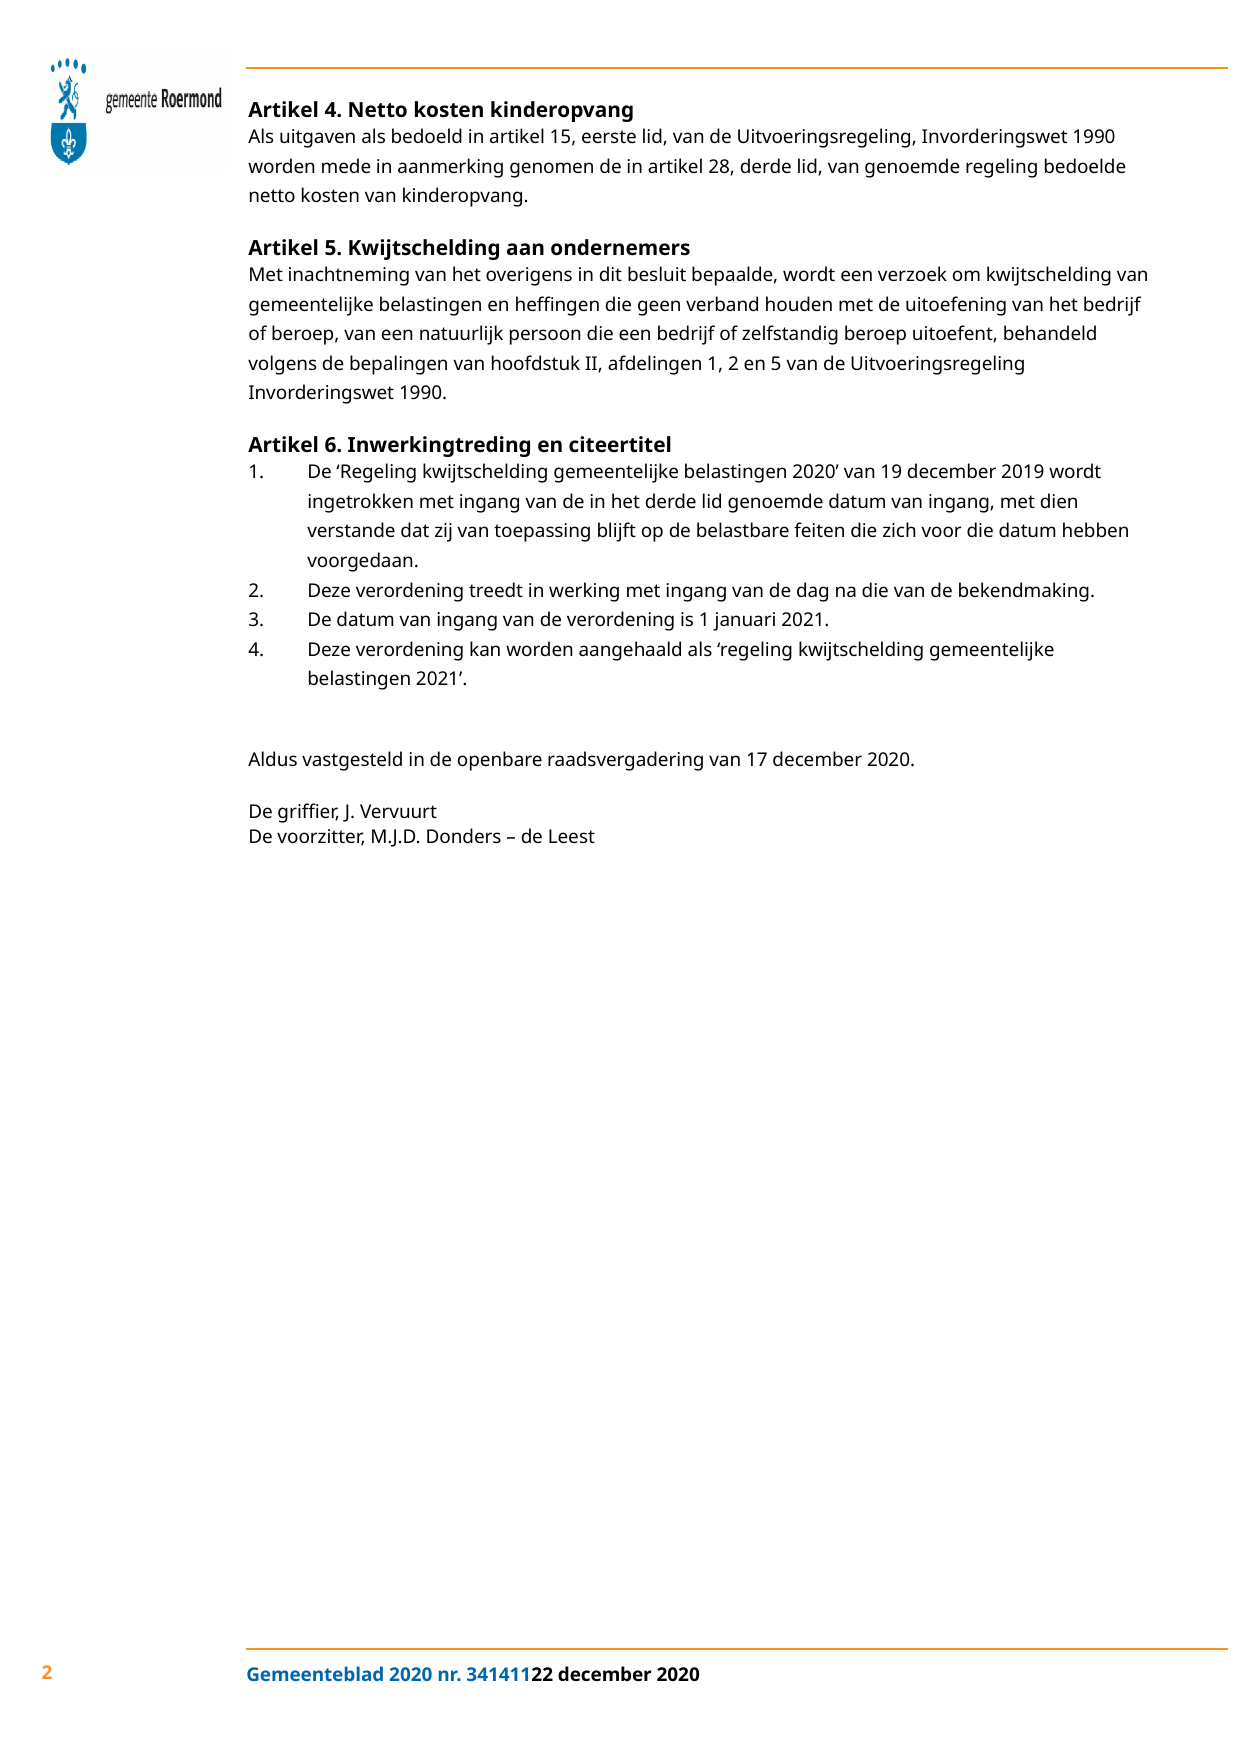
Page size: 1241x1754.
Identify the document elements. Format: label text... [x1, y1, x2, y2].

list De datum van ingang van de verordening is 1 januari 2021. [248, 606, 1152, 632]
list Deze verordening treedt in werking met ingang van de dag na die van de bekendmaking. [248, 577, 1152, 602]
text Met inachtneming van het overigens in dit besluit bepaalde, wordt een verzoek om kwijtschelding van gemeentelijke belastingen en heffingen die geen verband houden met de uitoefening van het bedrijf of beroep, van een natuurlijk persoon die een bedrijf of zelfstandig beroep uitoefent, behandeld volgens de bepalingen van hoofdstuk II, afdelingen 1, 2 en 5 van de Uitvoeringsregeling Invorderingswet 1990. [248, 261, 1152, 405]
text De voorzitter, M.J.D. Donders – de Leest [248, 824, 1152, 849]
picture [41, 47, 231, 172]
text De griffier, J. Vervuurt [248, 798, 1152, 824]
text Aldus vastgesteld in de openbare raadsvergadering van 17 december 2020. [248, 747, 1152, 772]
text Als uitgaven als bedoeld in artikel 15, eerste lid, van de Uitvoeringsregeling, Invorderingswet 1990 worden mede in aanmerking genomen de in artikel 28, derde lid, van genoemde regeling bedoelde netto kosten van kinderopvang. [248, 123, 1152, 208]
list Deze verordening kan worden aangehaald als ‘regeling kwijtschelding gemeentelijke belastingen 2021’. [248, 636, 1152, 691]
text Artikel 4. Netto kosten kinderopvang [248, 95, 1152, 123]
text Artikel 6. Inwerkingtreding en citeertitel [248, 430, 1152, 458]
text Artikel 5. Kwijtschelding aan ondernemers [248, 233, 1152, 261]
list De ‘Regeling kwijtschelding gemeentelijke belastingen 2020’ van 19 december 2019 wordt ingetrokken met ingang van de in het derde lid genoemde datum van ingang, met dien verstande dat zij van toepassing blijft op de belastbare feiten die zich voor die datum hebben voorgedaan. [248, 458, 1152, 573]
